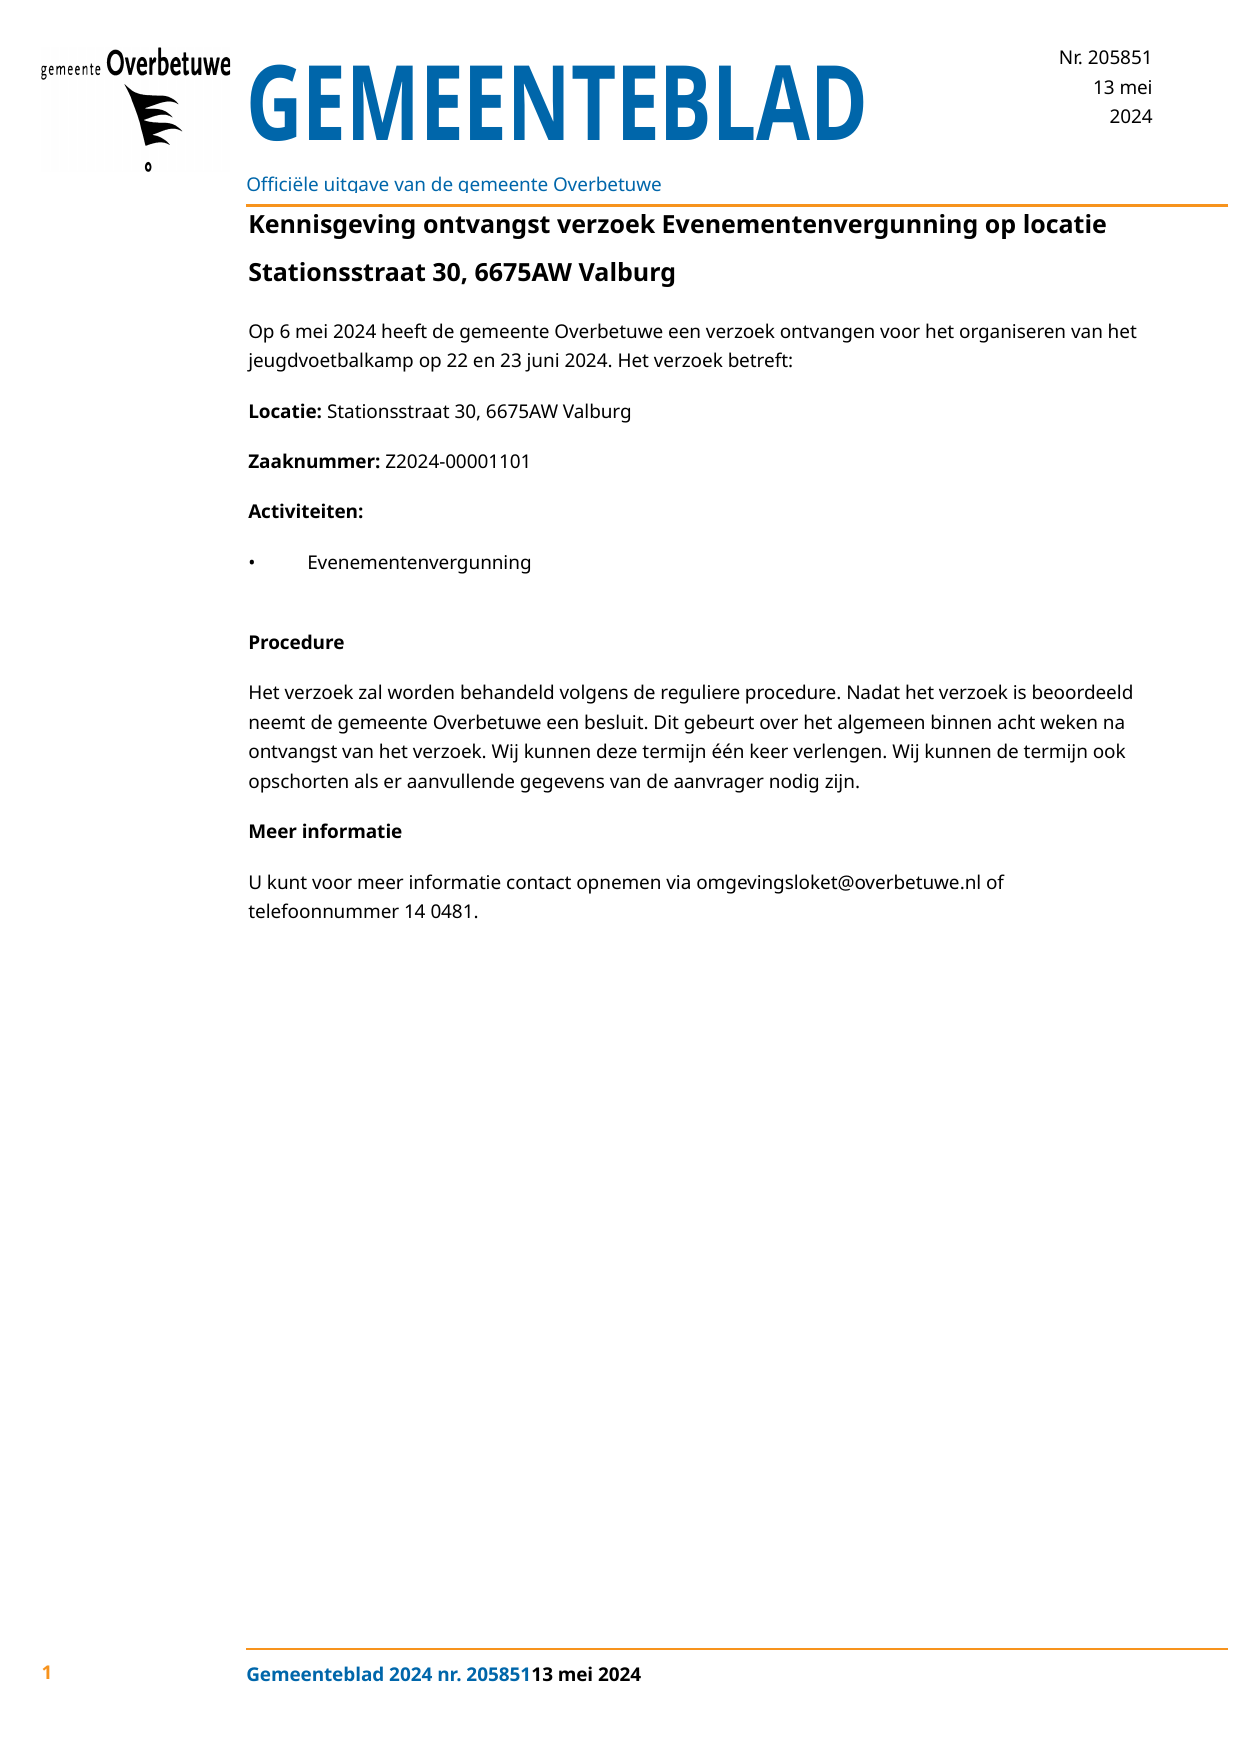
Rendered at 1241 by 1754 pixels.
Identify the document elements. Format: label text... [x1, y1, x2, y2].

text Kennisgeving ontvangst verzoek Evenementenvergunning op locatie Stationsstraat 30, 6675AW Valburg [248, 207, 1152, 288]
text Activiteiten: [248, 499, 1152, 524]
text Zaaknummer: Z2024-00001101 [248, 448, 1152, 474]
text Het verzoek zal worden behandeld volgens de reguliere procedure. Nadat het verzoek is beoordeeld neemt de gemeente Overbetuwe een besluit. Dit gebeurt over het algemeen binnen acht weken na ontvangst van het verzoek. Wij kunnen deze termijn één keer verlengen. Wij kunnen de termijn ook opschorten als er aanvullende gegevens van de aanvrager nodig zijn. [248, 679, 1152, 794]
list Evenementenvergunning [248, 549, 1152, 575]
text Locatie: Stationsstraat 30, 6675AW Valburg [248, 398, 1152, 424]
text U kunt voor meer informatie contact opnemen via omgevingsloket@overbetuwe.nl of telefoonnummer 14 0481. [248, 869, 1152, 924]
text Meer informatie [248, 819, 1152, 844]
picture [41, 47, 231, 172]
text Procedure [248, 629, 1152, 655]
text Op 6 mei 2024 heeft de gemeente Overbetuwe een verzoek ontvangen voor het organiseren van het jeugdvoetbalkamp op 22 en 23 juni 2024. Het verzoek betreft: [248, 318, 1152, 373]
